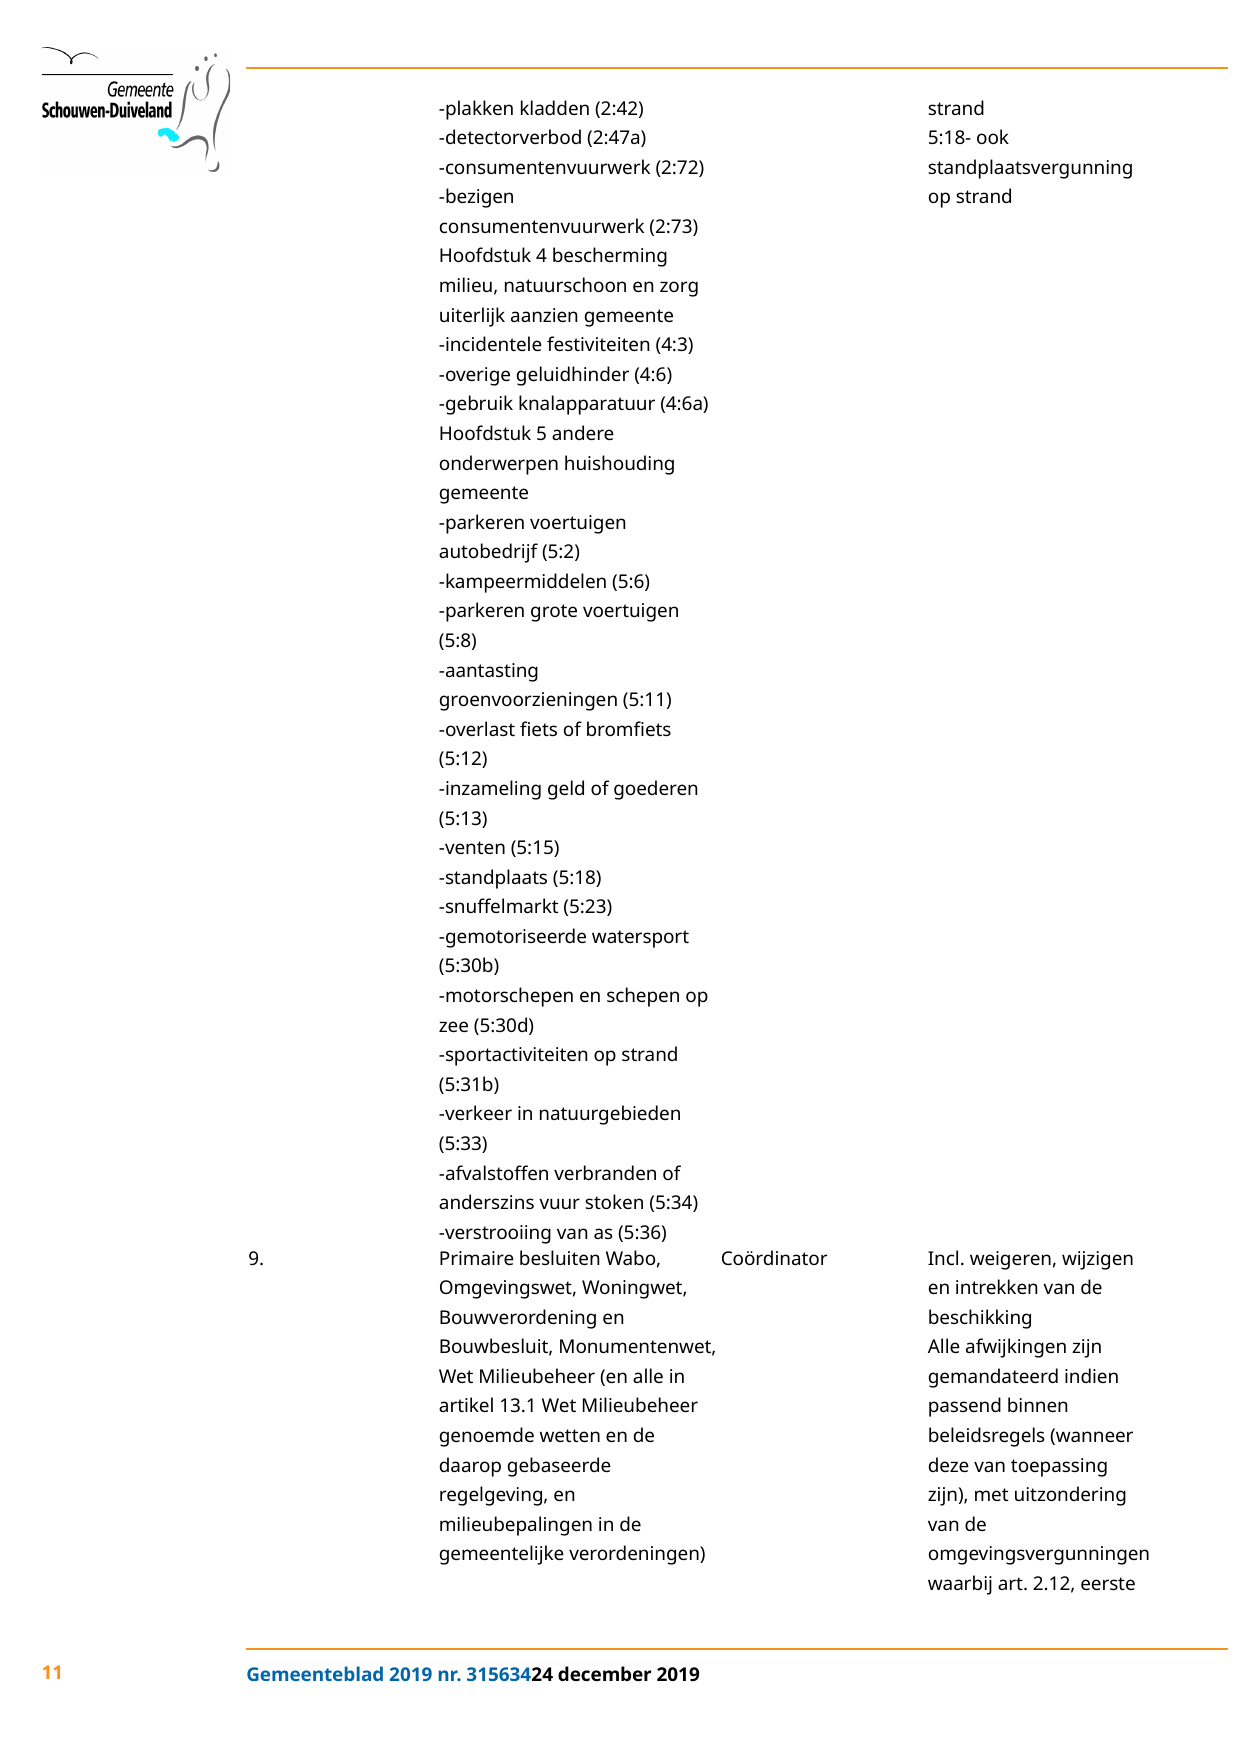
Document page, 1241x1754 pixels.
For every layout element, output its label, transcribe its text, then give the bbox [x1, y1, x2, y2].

picture [41, 47, 231, 172]
table_cell -plakken kladden (2:42) -detectorverbod (2:47a) -consumentenvuurwerk (2:72) -bezigen consumentenvuurwerk (2:73) Hoofdstuk 4 bescherming milieu, natuurschoon en zorg uiterlijk aanzien gemeente -incidentele festiviteiten (4:3) -overige geluidhinder (4:6) -gebruik knalapparatuur (4:6a) Hoofdstuk 5 andere onderwerpen huishouding gemeente -parkeren voertuigen autobedrijf (5:2) -kampeermiddelen (5:6) -parkeren grote voertuigen (5:8) -aantasting groenvoorzieningen (5:11) -overlast fiets of bromfiets (5:12) -inzameling geld of goederen (5:13) -venten (5:15) -standplaats (5:18) -snuffelmarkt (5:23) -gemotoriseerde watersport (5:30b) -motorschepen en schepen op zee (5:30d) -sportactiviteiten op strand (5:31b) -verkeer in natuurgebieden (5:33) -afvalstoffen verbranden of anderszins vuur stoken (5:34) -verstrooiing van as (5:36) [439, 95, 721, 1245]
table_cell 9. [248, 1245, 439, 1596]
table_cell [721, 95, 928, 1245]
table_cell Incl. weigeren, wijzigen en intrekken van de beschikking Alle afwijkingen zijn gemandateerd indien passend binnen beleidsregels (wanneer deze van toepassing zijn), met uitzondering van de omgevingsvergunningen waarbij art. 2.12, eerste [928, 1245, 1152, 1596]
table_cell Coördinator [721, 1245, 928, 1596]
table_cell Primaire besluiten Wabo, Omgevingswet, Woningwet, Bouwverordening en Bouwbesluit, Monumentenwet, Wet Milieubeheer (en alle in artikel 13.1 Wet Milieubeheer genoemde wetten en de daarop gebaseerde regelgeving, en milieubepalingen in de gemeentelijke verordeningen) [439, 1245, 721, 1596]
table_cell [248, 95, 439, 1245]
table_cell strand 5:18- ook standplaatsvergunning op strand [928, 95, 1152, 1245]
